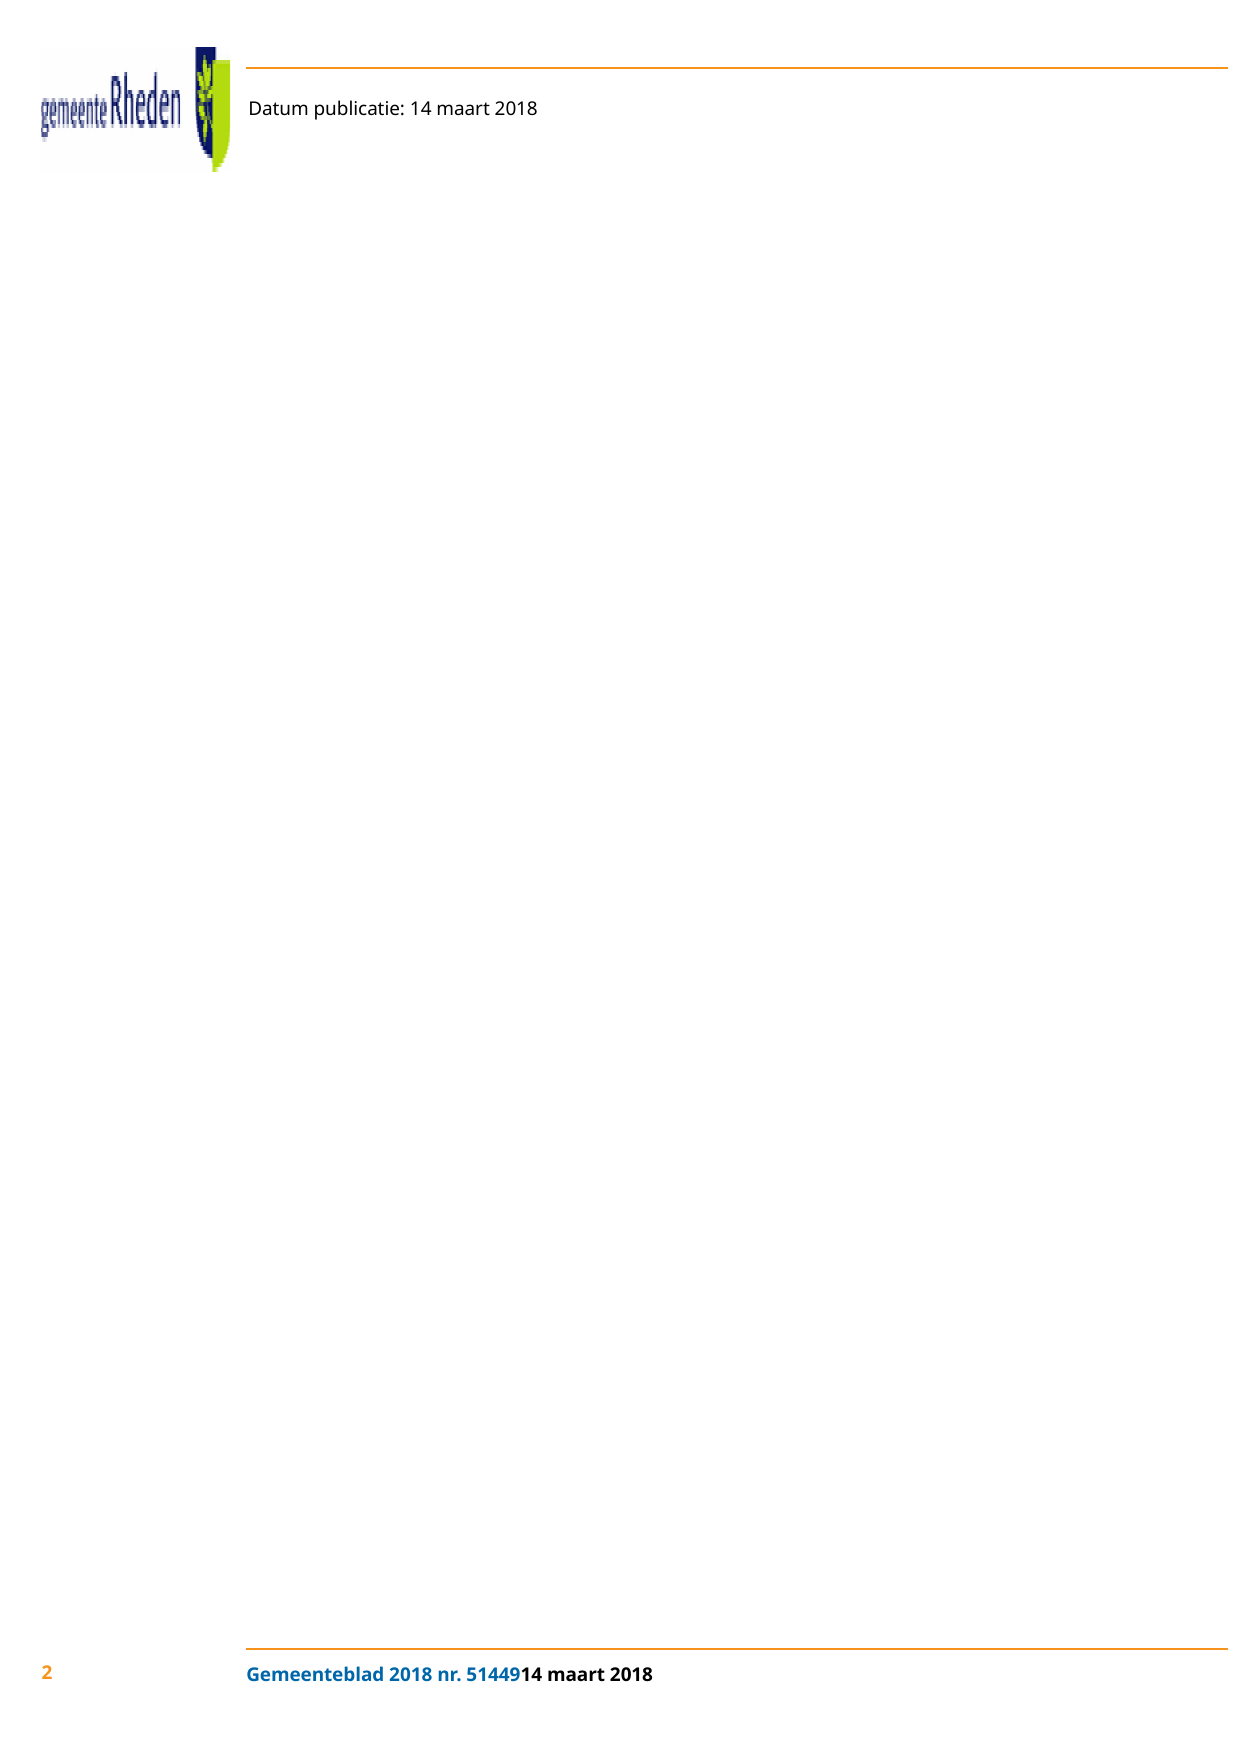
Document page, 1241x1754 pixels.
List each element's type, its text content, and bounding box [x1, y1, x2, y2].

text Datum publicatie: 14 maart 2018 [248, 95, 1152, 121]
picture [41, 47, 231, 172]
